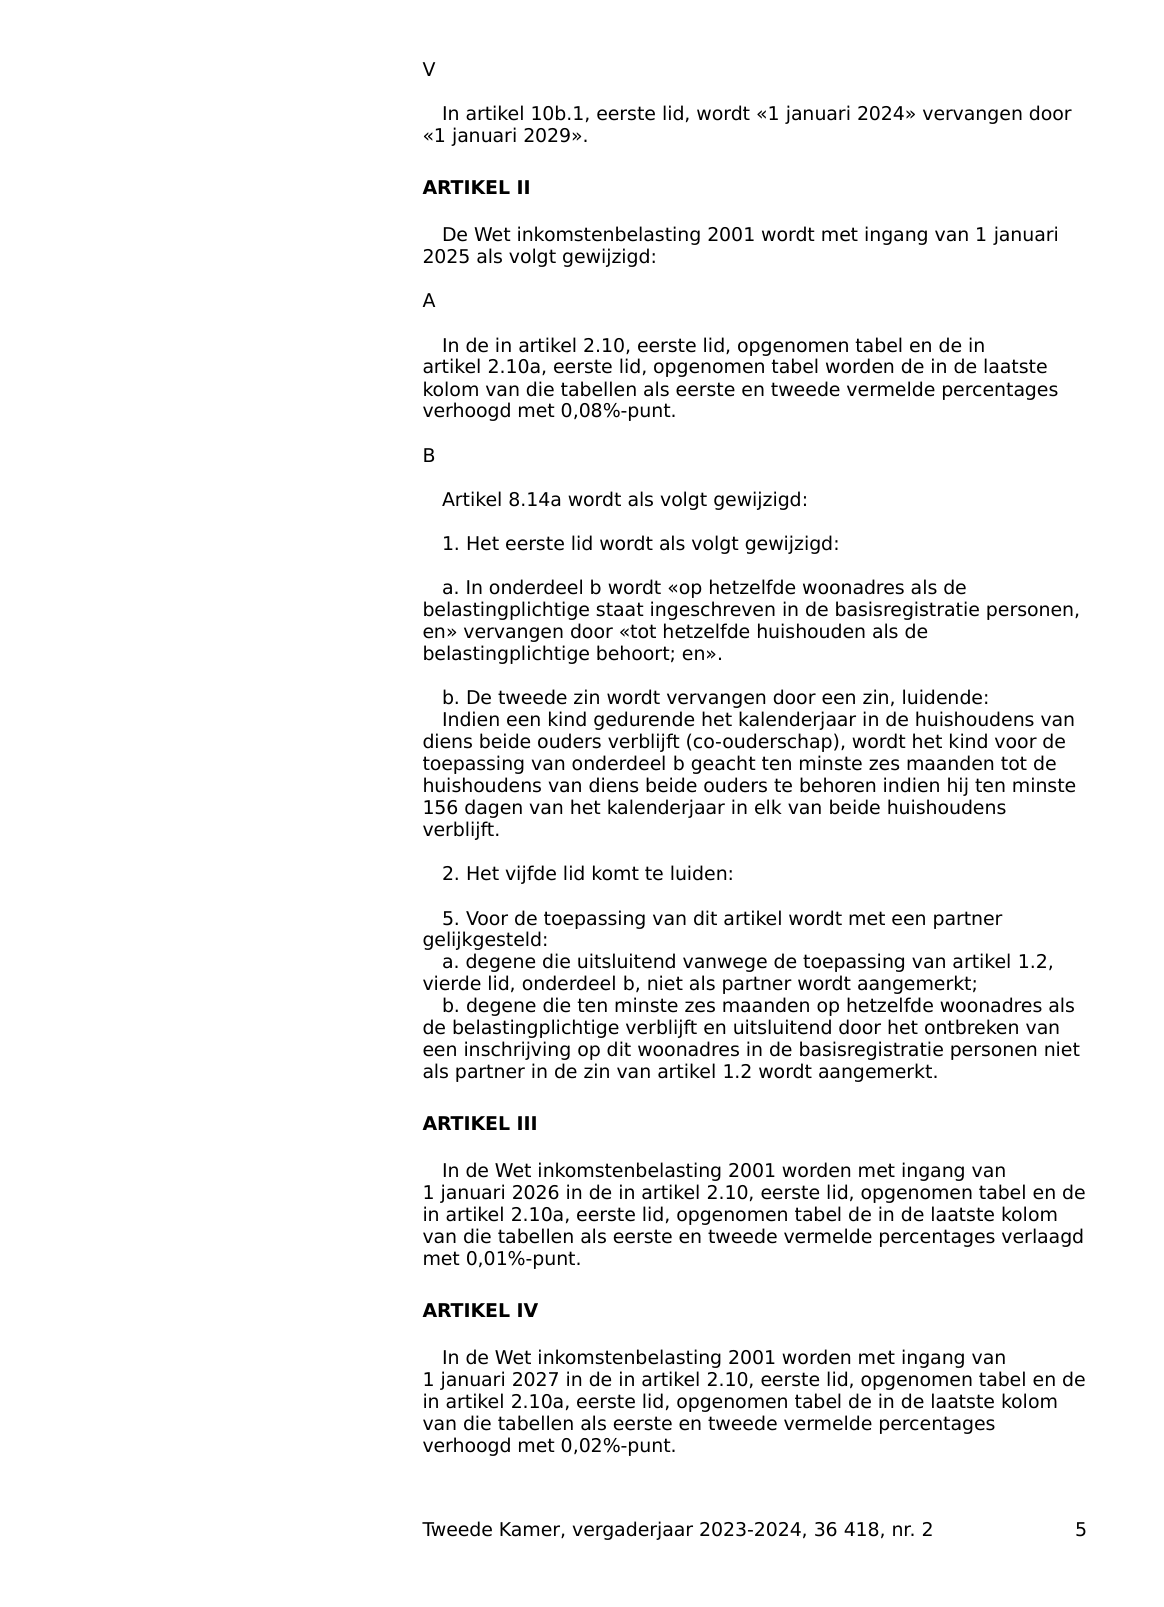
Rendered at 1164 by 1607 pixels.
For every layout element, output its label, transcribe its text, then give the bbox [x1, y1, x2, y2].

text 1. Het eerste lid wordt als volgt gewijzigd: [422, 533, 1087, 555]
text Indien een kind gedurende het kalenderjaar in de huishoudens van diens beide ouders verblijft (co-ouderschap), wordt het kind voor de toepassing van onderdeel b geacht ten minste zes maanden tot de huishoudens van diens beide ouders te behoren indien hij ten minste 156 dagen van het kalenderjaar in elk van beide huishoudens verblijft. [422, 709, 1087, 841]
text b. degene die ten minste zes maanden op hetzelfde woonadres als de belastingplichtige verblijft en uitsluitend door het ontbreken van een inschrijving op dit woonadres in de basisregistratie personen niet als partner in de zin van artikel 1.2 wordt aangemerkt. [422, 995, 1087, 1083]
text a. degene die uitsluitend vanwege de toepassing van artikel 1.2, vierde lid, onderdeel b, niet als partner wordt aangemerkt; [422, 951, 1087, 995]
text 5. Voor de toepassing van dit artikel wordt met een partner gelijkgesteld: [422, 907, 1087, 951]
text B [422, 444, 1087, 467]
text V [422, 59, 1087, 81]
text a. In onderdeel b wordt «op hetzelfde woonadres als de belastingplichtige staat ingeschreven in de basisregistratie personen, en» vervangen door «tot hetzelfde huishouden als de belastingplichtige behoort; en». [422, 577, 1087, 665]
text 2. Het vijfde lid komt te luiden: [422, 863, 1087, 885]
text A [422, 290, 1087, 312]
text In de Wet inkomstenbelasting 2001 worden met ingang van 1 januari 2027 in de in artikel 2.10, eerste lid, opgenomen tabel en de in artikel 2.10a, eerste lid, opgenomen tabel de in de laatste kolom van die tabellen als eerste en tweede vermelde percentages verhoogd met 0,02%-punt. [422, 1347, 1087, 1457]
text In artikel 10b.1, eerste lid, wordt «1 januari 2024» vervangen door «1 januari 2029». [422, 103, 1087, 147]
text Artikel 8.14a wordt als volgt gewijzigd: [422, 489, 1087, 511]
text De Wet inkomstenbelasting 2001 wordt met ingang van 1 januari 2025 als volgt gewijzigd: [422, 224, 1087, 268]
subtitle ARTIKEL IV [422, 1300, 1087, 1322]
subtitle ARTIKEL II [422, 177, 1087, 199]
text In de Wet inkomstenbelasting 2001 worden met ingang van 1 januari 2026 in de in artikel 2.10, eerste lid, opgenomen tabel en de in artikel 2.10a, eerste lid, opgenomen tabel de in de laatste kolom van die tabellen als eerste en tweede vermelde percentages verlaagd met 0,01%-punt. [422, 1160, 1087, 1270]
subtitle ARTIKEL III [422, 1113, 1087, 1135]
text In de in artikel 2.10, eerste lid, opgenomen tabel en de in artikel 2.10a, eerste lid, opgenomen tabel worden de in de laatste kolom van die tabellen als eerste en tweede vermelde percentages verhoogd met 0,08%-punt. [422, 334, 1087, 422]
text b. De tweede zin wordt vervangen door een zin, luidende: [422, 687, 1087, 709]
